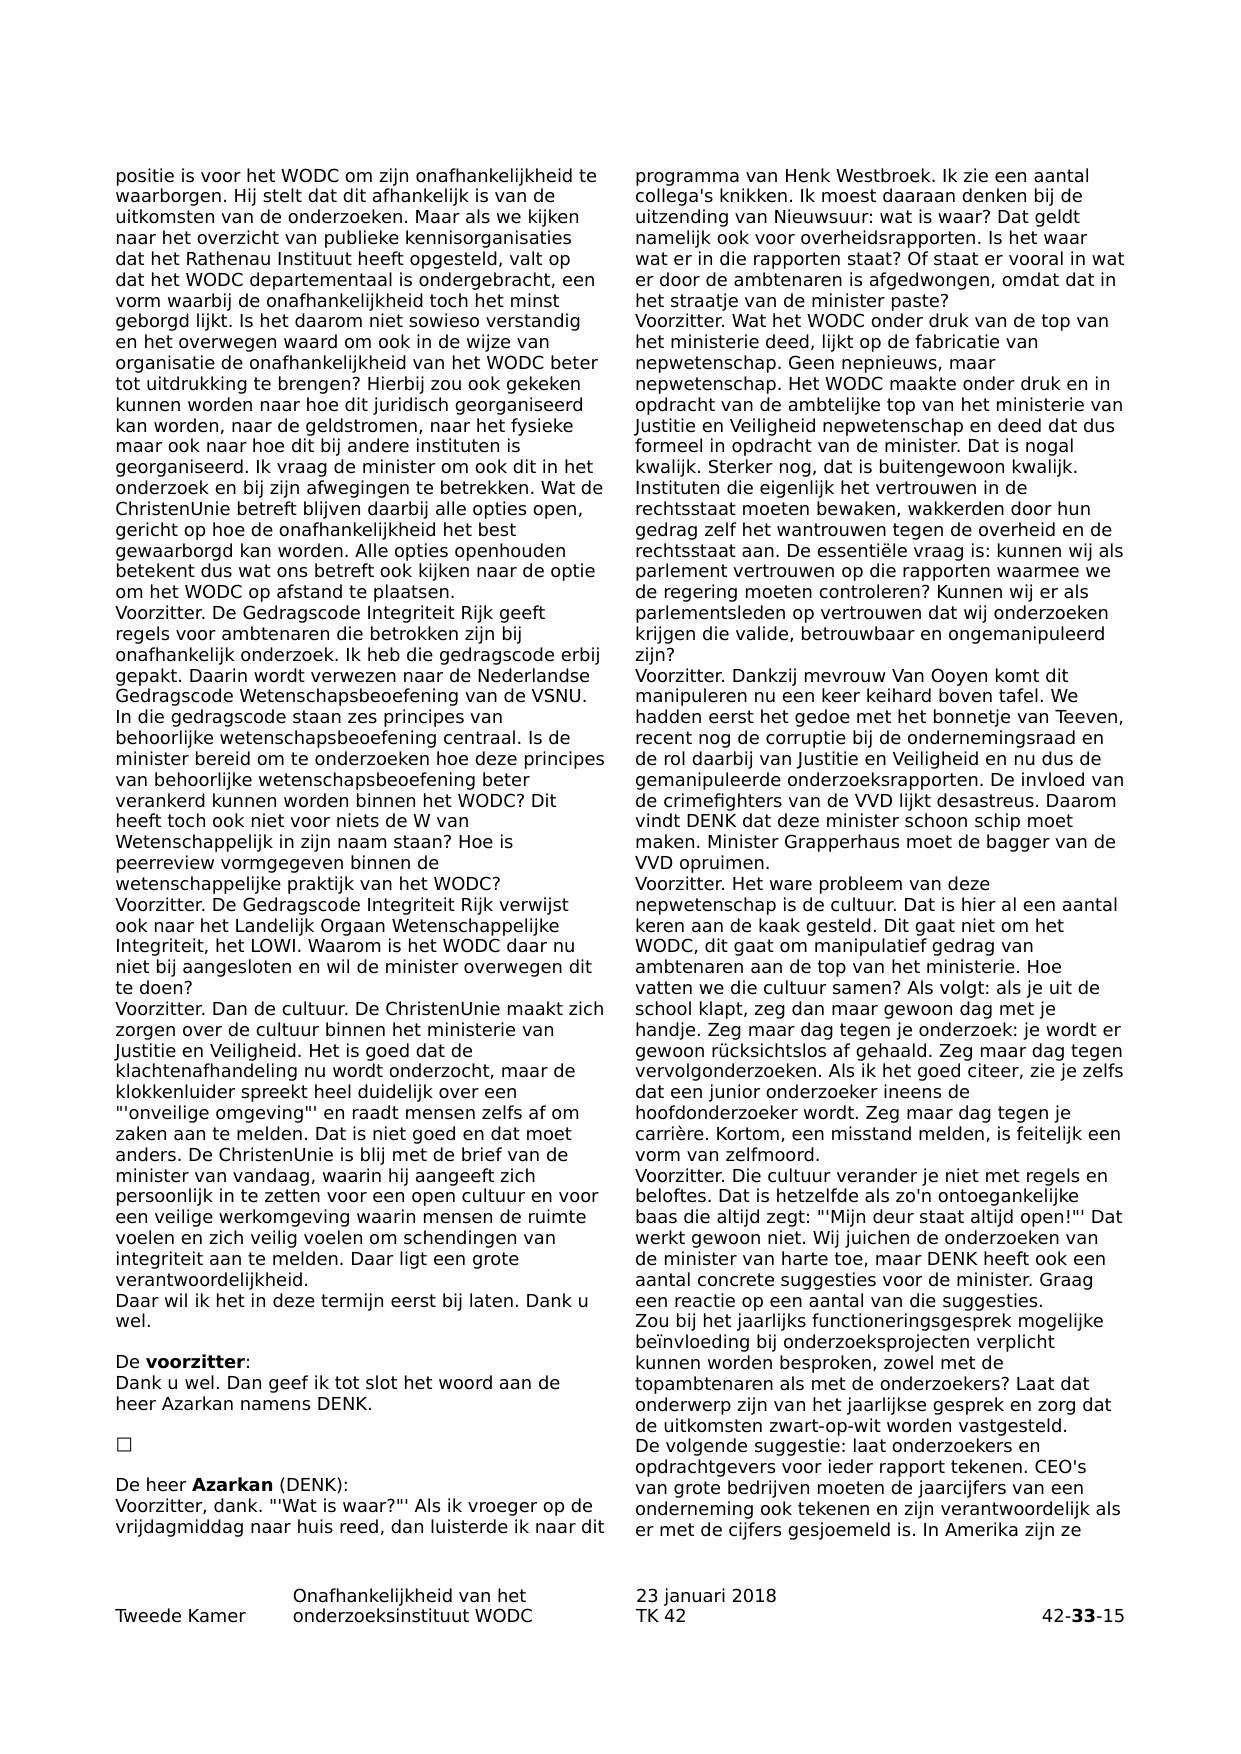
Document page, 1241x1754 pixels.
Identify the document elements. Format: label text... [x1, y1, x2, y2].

text De volgende suggestie: laat onderzoekers en opdrachtgevers voor ieder rapport tekenen. CEO's van grote bedrijven moeten de jaarcijfers van een onderneming ook tekenen en zijn verantwoordelijk als er met de cijfers gesjoemeld is. In Amerika zijn ze [635, 1436, 1125, 1540]
text positie is voor het WODC om zijn onafhankelijkheid te waarborgen. Hij stelt dat dit afhankelijk is van de uitkomsten van de onderzoeken. Maar als we kijken naar het overzicht van publieke kennisorganisaties dat het Rathenau Instituut heeft opgesteld, valt op dat het WODC departementaal is ondergebracht, een vorm waarbij de onafhankelijkheid toch het minst geborgd lijkt. Is het daarom niet sowieso verstandig en het overwegen waard om ook in de wijze van organisatie de onafhankelijkheid van het WODC beter tot uitdrukking te brengen? Hierbij zou ook gekeken kunnen worden naar hoe dit juridisch georganiseerd kan worden, naar de geldstromen, naar het fysieke maar ook naar hoe dit bij andere instituten is georganiseerd. Ik vraag de minister om ook dit in het onderzoek en bij zijn afwegingen te betrekken. Wat de ChristenUnie betreft blijven daarbij alle opties open, gericht op hoe de onafhankelijkheid het best gewaarborgd kan worden. Alle opties openhouden betekent dus wat ons betreft ook kijken naar de optie om het WODC op afstand te plaatsen. [115, 165, 605, 603]
text Voorzitter. Dan de cultuur. De ChristenUnie maakt zich zorgen over de cultuur binnen het ministerie van Justitie en Veiligheid. Het is goed dat de klachtenafhandeling nu wordt onderzocht, maar de klokkenluider spreekt heel duidelijk over een "'onveilige omgeving"' en raadt mensen zelfs af om zaken aan te melden. Dat is niet goed en dat moet anders. De ChristenUnie is blij met de brief van de minister van vandaag, waarin hij aangeeft zich persoonlijk in te zetten voor een open cultuur en voor een veilige werkomgeving waarin mensen de ruimte voelen en zich veilig voelen om schendingen van integriteit aan te melden. Daar ligt een grote verantwoordelijkheid. [115, 999, 605, 1290]
text Voorzitter, dank. "'Wat is waar?"' Als ik vroeger op de vrijdagmiddag naar huis reed, dan luisterde ik naar dit [115, 1496, 605, 1537]
text Zou bij het jaarlijks functioneringsgesprek mogelijke beïnvloeding bij onderzoeksprojecten verplicht kunnen worden besproken, zowel met de topambtenaren als met de onderzoekers? Laat dat onderwerp zijn van het jaarlijkse gesprek en zorg dat de uitkomsten zwart-op-wit worden vastgesteld. [635, 1311, 1125, 1436]
text Voorzitter. Het ware probleem van deze nepwetenschap is de cultuur. Dat is hier al een aantal keren aan de kaak gesteld. Dit gaat niet om het WODC, dit gaat om manipulatief gedrag van ambtenaren aan de top van het ministerie. Hoe vatten we die cultuur samen? Als volgt: als je uit de school klapt, zeg dan maar gewoon dag met je handje. Zeg maar dag tegen je onderzoek: je wordt er gewoon rücksichtslos af gehaald. Zeg maar dag tegen vervolgonderzoeken. Als ik het goed citeer, zie je zelfs dat een junior onderzoeker ineens de hoofdonderzoeker wordt. Zeg maar dag tegen je carrière. Kortom, een misstand melden, is feitelijk een vorm van zelfmoord. [635, 874, 1125, 1165]
text Voorzitter. De Gedragscode Integriteit Rijk geeft regels voor ambtenaren die betrokken zijn bij onafhankelijk onderzoek. Ik heb die gedragscode erbij gepakt. Daarin wordt verwezen naar de Nederlandse Gedragscode Wetenschapsbeoefening van de VSNU. In die gedragscode staan zes principes van behoorlijke wetenschapsbeoefening centraal. Is de minister bereid om te onderzoeken hoe deze principes van behoorlijke wetenschapsbeoefening beter verankerd kunnen worden binnen het WODC? Dit heeft toch ook niet voor niets de W van Wetenschappelijk in zijn naam staan? Hoe is peerreview vormgegeven binnen de wetenschappelijke praktijk van het WODC? [115, 603, 605, 894]
text Voorzitter. Dankzij mevrouw Van Ooyen komt dit manipuleren nu een keer keihard boven tafel. We hadden eerst het gedoe met het bonnetje van Teeven, recent nog de corruptie bij de ondernemingsraad en de rol daarbij van Justitie en Veiligheid en nu dus de gemanipuleerde onderzoeksrapporten. De invloed van de crimefighters van de VVD lijkt desastreus. Daarom vindt DENK dat deze minister schoon schip moet maken. Minister Grapperhaus moet de bagger van de VVD opruimen. [635, 665, 1125, 874]
text Voorzitter. Die cultuur verander je niet met regels en beloftes. Dat is hetzelfde als zo'n ontoegankelijke baas die altijd zegt: "'Mijn deur staat altijd open!"' Dat werkt gewoon niet. Wij juichen de onderzoeken van de minister van harte toe, maar DENK heeft ook een aantal concrete suggesties voor de minister. Graag een reactie op een aantal van die suggesties. [635, 1165, 1125, 1311]
text ⬜ [115, 1434, 605, 1455]
text Voorzitter. De Gedragscode Integriteit Rijk verwijst ook naar het Landelijk Orgaan Wetenschappelijke Integriteit, het LOWI. Waarom is het WODC daar nu niet bij aangesloten en wil de minister overwegen dit te doen? [115, 894, 605, 999]
text Daar wil ik het in deze termijn eerst bij laten. Dank u wel. [115, 1290, 605, 1332]
text Dank u wel. Dan geef ik tot slot het woord aan de heer Azarkan namens DENK. [115, 1373, 605, 1414]
text De heer Azarkan (DENK): [115, 1475, 605, 1496]
text Voorzitter. Wat het WODC onder druk van de top van het ministerie deed, lijkt op de fabricatie van nepwetenschap. Geen nepnieuws, maar nepwetenschap. Het WODC maakte onder druk en in opdracht van de ambtelijke top van het ministerie van Justitie en Veiligheid nepwetenschap en deed dat dus formeel in opdracht van de minister. Dat is nogal kwalijk. Sterker nog, dat is buitengewoon kwalijk. Instituten die eigenlijk het vertrouwen in de rechtsstaat moeten bewaken, wakkerden door hun gedrag zelf het wantrouwen tegen de overheid en de rechtsstaat aan. De essentiële vraag is: kunnen wij als parlement vertrouwen op die rapporten waarmee we de regering moeten controleren? Kunnen wij er als parlementsleden op vertrouwen dat wij onderzoeken krijgen die valide, betrouwbaar en ongemanipuleerd zijn? [635, 311, 1125, 665]
text De voorzitter: [115, 1352, 605, 1373]
text programma van Henk Westbroek. Ik zie een aantal collega's knikken. Ik moest daaraan denken bij de uitzending van Nieuwsuur: wat is waar? Dat geldt namelijk ook voor overheidsrapporten. Is het waar wat er in die rapporten staat? Of staat er vooral in wat er door de ambtenaren is afgedwongen, omdat dat in het straatje van de minister paste? [635, 165, 1125, 311]
